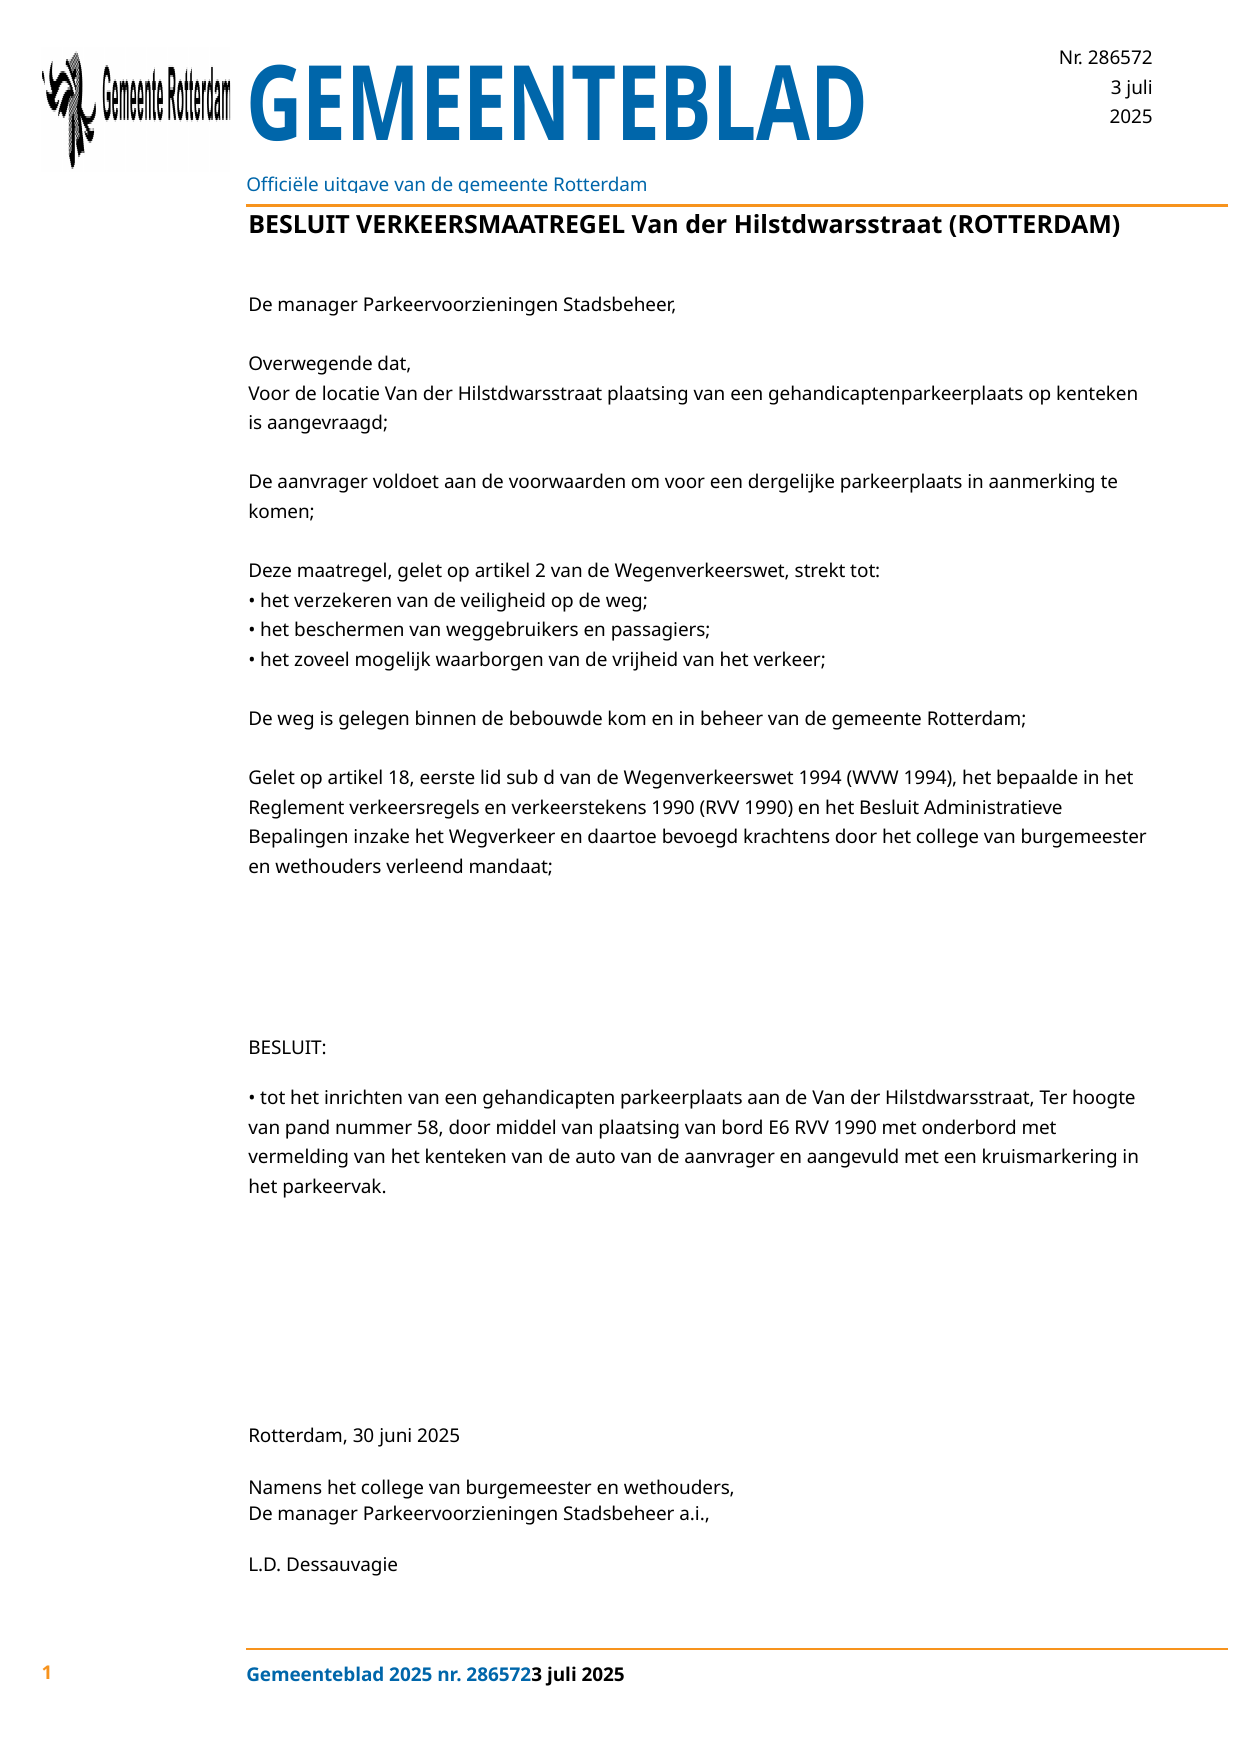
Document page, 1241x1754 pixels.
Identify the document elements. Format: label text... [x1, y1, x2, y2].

text • het beschermen van weggebruikers en passagiers; [248, 616, 1152, 642]
text Deze maatregel, gelet op artikel 2 van de Wegenverkeerswet, strekt tot: [248, 557, 1152, 583]
text De manager Parkeervoorzieningen Stadsbeheer a.i., [248, 1500, 1152, 1526]
text BESLUIT: [248, 1034, 1152, 1060]
text • het zoveel mogelijk waarborgen van de vrijheid van het verkeer; [248, 646, 1152, 672]
text Namens het college van burgemeester en wethouders, [248, 1474, 1152, 1500]
text De manager Parkeervoorzieningen Stadsbeheer, [248, 291, 1152, 317]
text • het verzekeren van de veiligheid op de weg; [248, 587, 1152, 613]
text • tot het inrichten van een gehandicapten parkeerplaats aan de Van der Hilstdwarsstraat, Ter hoogte van pand nummer 58, door middel van plaatsing van bord E6 RVV 1990 met onderbord met vermelding van het kenteken van de auto van de aanvrager en aangevuld met een kruismarkering in het parkeervak. [248, 1084, 1152, 1199]
picture [41, 47, 231, 172]
text Voor de locatie Van der Hilstdwarsstraat plaatsing van een gehandicaptenparkeerplaats op kenteken is aangevraagd; [248, 380, 1152, 435]
text De weg is gelegen binnen de bebouwde kom en in beheer van de gemeente Rotterdam; [248, 705, 1152, 731]
text Gelet op artikel 18, eerste lid sub d van de Wegenverkeerswet 1994 (WVW 1994), het bepaalde in het Reglement verkeersregels en verkeerstekens 1990 (RVV 1990) en het Besluit Administratieve Bepalingen inzake het Wegverkeer en daartoe bevoegd krachtens door het college van burgemeester en wethouders verleend mandaat; [248, 764, 1152, 879]
text BESLUIT VERKEERSMAATREGEL Van der Hilstdwarsstraat (ROTTERDAM) [248, 207, 1152, 241]
text Rotterdam, 30 juni 2025 [248, 1423, 1152, 1448]
text De aanvrager voldoet aan de voorwaarden om voor een dergelijke parkeerplaats in aanmerking te komen; [248, 468, 1152, 524]
text Overwegende dat, [248, 350, 1152, 376]
text L.D. Dessauvagie [248, 1551, 1152, 1577]
